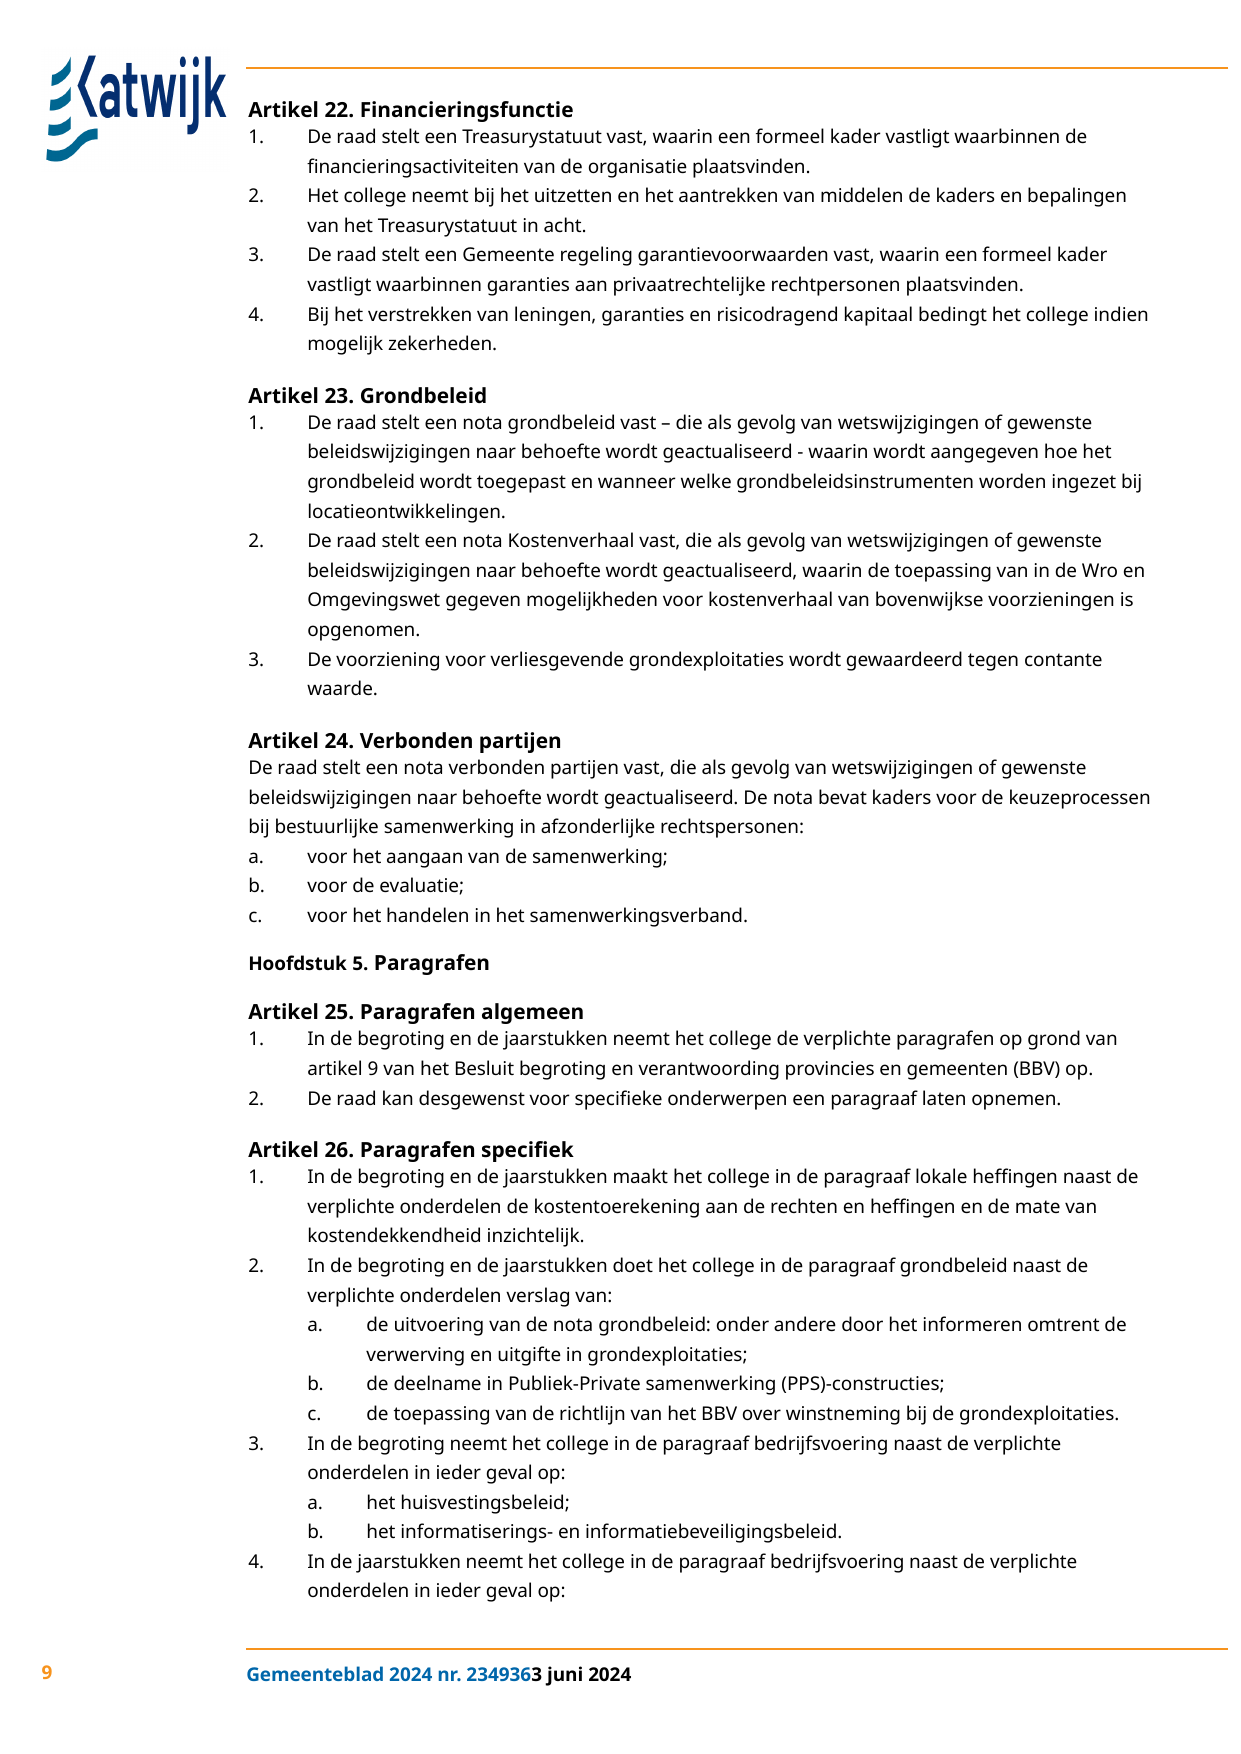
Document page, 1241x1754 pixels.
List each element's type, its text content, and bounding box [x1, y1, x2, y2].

list In de begroting neemt het college in de paragraaf bedrijfsvoering naast de verplichte onderdelen in ieder geval op: [248, 1430, 1152, 1485]
text Hoofdstuk 5. Paragrafen [248, 948, 1152, 976]
list De raad stelt een nota Kostenverhaal vast, die als gevolg van wetswijzigingen of gewenste beleidswijzigingen naar behoefte wordt geactualiseerd, waarin de toepassing van in de Wro en Omgevingswet gegeven mogelijkheden voor kostenverhaal van bovenwijkse voorzieningen is opgenomen. [248, 527, 1152, 642]
text Artikel 25. Paragrafen algemeen [248, 997, 1152, 1026]
list De voorziening voor verliesgevende grondexploitaties wordt gewaardeerd tegen contante waarde. [248, 646, 1152, 701]
list In de begroting en de jaarstukken doet het college in de paragraaf grondbeleid naast de verplichte onderdelen verslag van: [248, 1252, 1152, 1308]
list het huisvestingsbeleid; [307, 1489, 1152, 1515]
list het informatiserings- en informatiebeveiligingsbeleid. [307, 1518, 1152, 1544]
list In de begroting en de jaarstukken maakt het college in de paragraaf lokale heffingen naast de verplichte onderdelen de kostentoerekening aan de rechten en heffingen en de mate van kostendekkendheid inzichtelijk. [248, 1163, 1152, 1248]
list voor de evaluatie; [248, 873, 1152, 898]
list voor het aangaan van de samenwerking; [248, 843, 1152, 869]
text Artikel 26. Paragrafen specifiek [248, 1135, 1152, 1163]
text Artikel 24. Verbonden partijen [248, 726, 1152, 754]
list voor het handelen in het samenwerkingsverband. [248, 902, 1152, 928]
text Artikel 23. Grondbeleid [248, 381, 1152, 409]
text Artikel 22. Financieringsfunctie [248, 95, 1152, 123]
list De raad stelt een nota grondbeleid vast – die als gevolg van wetswijzigingen of gewenste beleidswijzigingen naar behoefte wordt geactualiseerd - waarin wordt aangegeven hoe het grondbeleid wordt toegepast en wanneer welke grondbeleidsinstrumenten worden ingezet bij locatieontwikkelingen. [248, 409, 1152, 524]
list De raad stelt een Treasurystatuut vast, waarin een formeel kader vastligt waarbinnen de financieringsactiviteiten van de organisatie plaatsvinden. [248, 123, 1152, 178]
list Bij het verstrekken van leningen, garanties en risicodragend kapitaal bedingt het college indien mogelijk zekerheden. [248, 301, 1152, 356]
list De raad stelt een Gemeente regeling garantievoorwaarden vast, waarin een formeel kader vastligt waarbinnen garanties aan privaatrechtelijke rechtpersonen plaatsvinden. [248, 242, 1152, 297]
list Het college neemt bij het uitzetten en het aantrekken van middelen de kaders en bepalingen van het Treasurystatuut in acht. [248, 182, 1152, 238]
list De raad kan desgewenst voor specifieke onderwerpen een paragraaf laten opnemen. [248, 1085, 1152, 1110]
picture [41, 47, 231, 172]
list In de begroting en de jaarstukken neemt het college de verplichte paragrafen op grond van artikel 9 van het Besluit begroting en verantwoording provincies en gemeenten (BBV) op. [248, 1026, 1152, 1081]
list de deelname in Publiek-Private samenwerking (PPS)-constructies; [307, 1371, 1152, 1396]
text De raad stelt een nota verbonden partijen vast, die als gevolg van wetswijzigingen of gewenste beleidswijzigingen naar behoefte wordt geactualiseerd. De nota bevat kaders voor de keuzeprocessen bij bestuurlijke samenwerking in afzonderlijke rechtspersonen: [248, 754, 1152, 839]
list In de jaarstukken neemt het college in de paragraaf bedrijfsvoering naast de verplichte onderdelen in ieder geval op: [248, 1548, 1152, 1603]
list de uitvoering van de nota grondbeleid: onder andere door het informeren omtrent de verwerving en uitgifte in grondexploitaties; [307, 1311, 1152, 1367]
list de toepassing van de richtlijn van het BBV over winstneming bij de grondexploitaties. [307, 1400, 1152, 1426]
